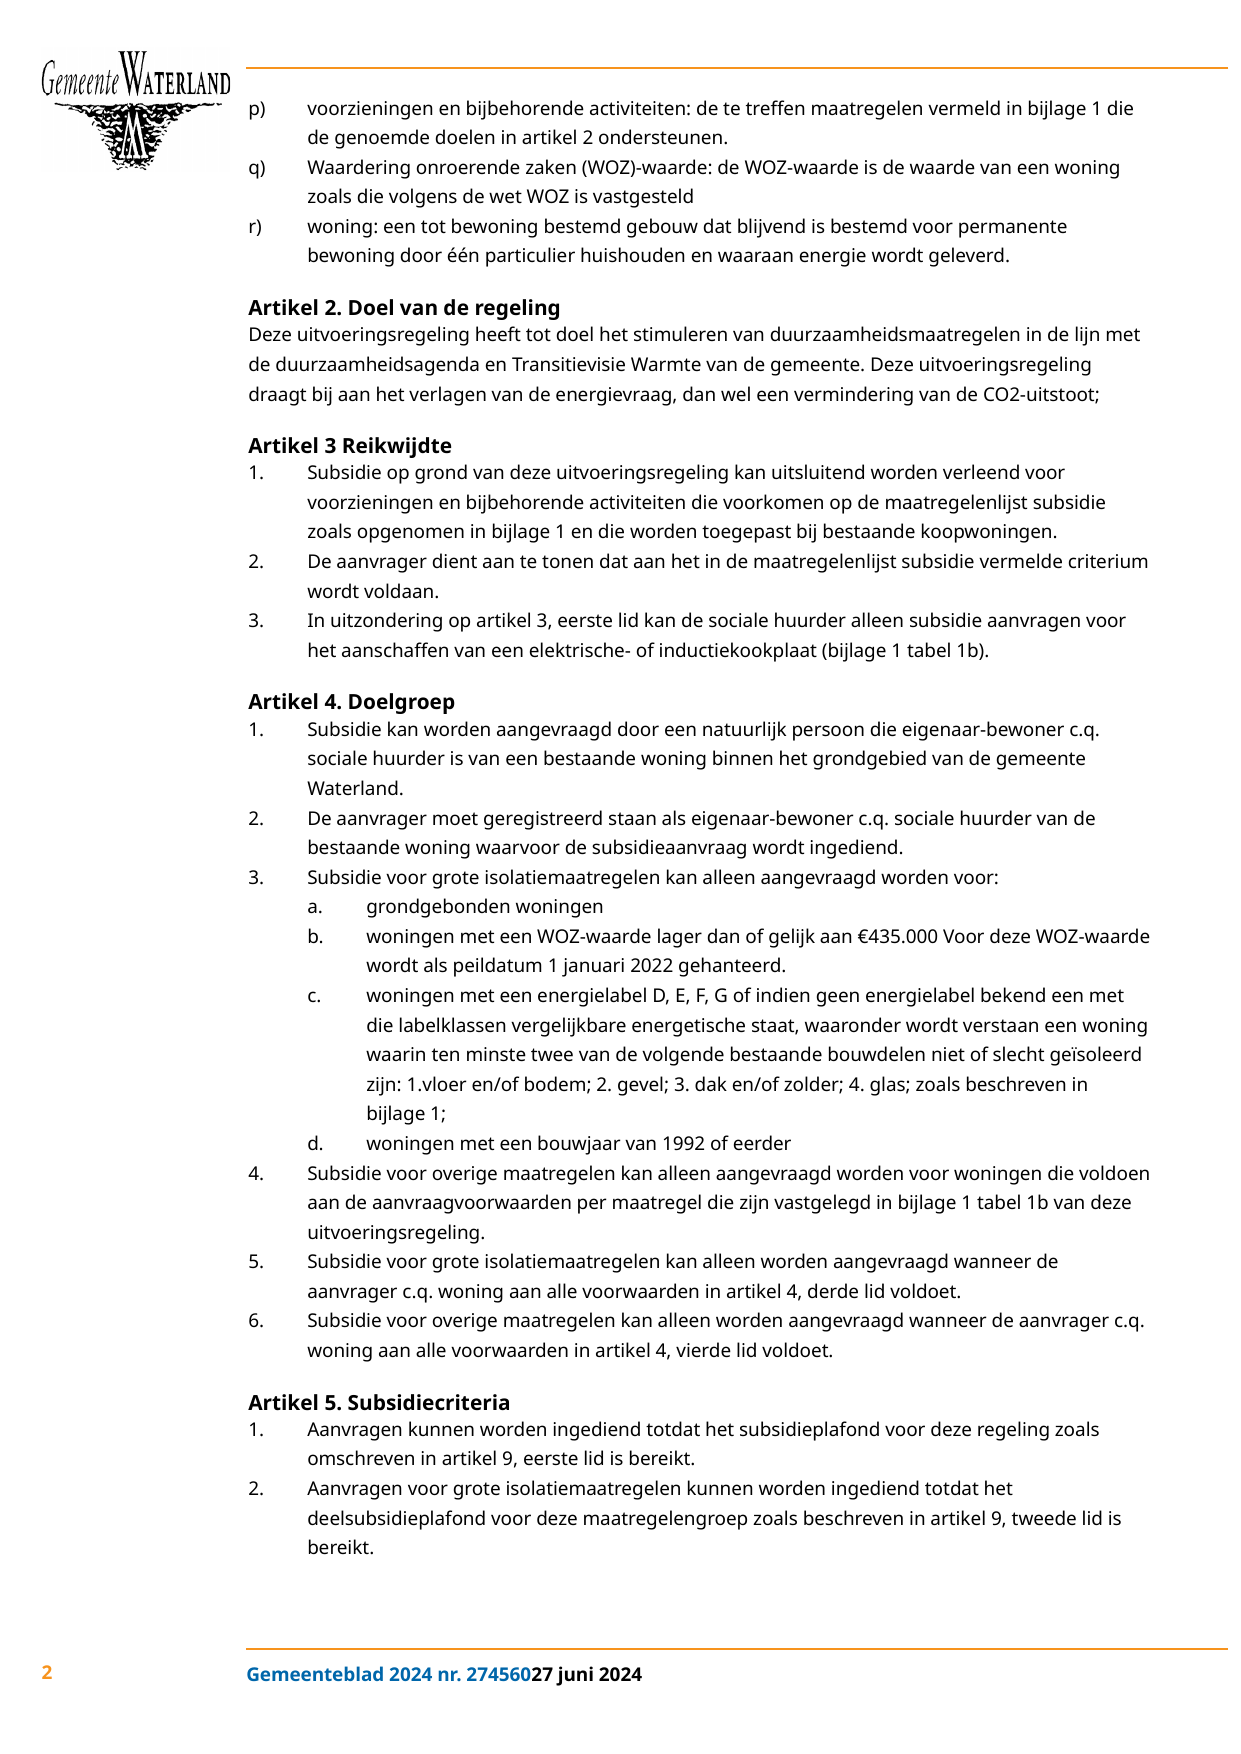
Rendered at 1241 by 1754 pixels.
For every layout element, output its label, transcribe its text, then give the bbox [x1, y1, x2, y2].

list Aanvragen kunnen worden ingediend totdat het subsidieplafond voor deze regeling zoals omschreven in artikel 9, eerste lid is bereikt. [248, 1416, 1152, 1471]
list Subsidie voor grote isolatiemaatregelen kan alleen worden aangevraagd wanneer de aanvrager c.q. woning aan alle voorwaarden in artikel 4, derde lid voldoet. [248, 1248, 1152, 1304]
list grondgebonden woningen [307, 893, 1152, 919]
text Artikel 2. Doel van de regeling [248, 293, 1152, 322]
list Waardering onroerende zaken (WOZ)-waarde: de WOZ-waarde is de waarde van een woning zoals die volgens de wet WOZ is vastgesteld [248, 154, 1152, 209]
list Aanvragen voor grote isolatiemaatregelen kunnen worden ingediend totdat het deelsubsidieplafond voor deze maatregelengroep zoals beschreven in artikel 9, tweede lid is bereikt. [248, 1475, 1152, 1560]
list In uitzondering op artikel 3, eerste lid kan de sociale huurder alleen subsidie aanvragen voor het aanschaffen van een elektrische- of inductiekookplaat (bijlage 1 tabel 1b). [248, 607, 1152, 663]
list Subsidie voor overige maatregelen kan alleen worden aangevraagd wanneer de aanvrager c.q. woning aan alle voorwaarden in artikel 4, vierde lid voldoet. [248, 1308, 1152, 1363]
list woningen met een bouwjaar van 1992 of eerder [307, 1130, 1152, 1156]
list woning: een tot bewoning bestemd gebouw dat blijvend is bestemd voor permanente bewoning door één particulier huishouden en waaraan energie wordt geleverd. [248, 213, 1152, 268]
list voorzieningen en bijbehorende activiteiten: de te treffen maatregelen vermeld in bijlage 1 die de genoemde doelen in artikel 2 ondersteunen. [248, 95, 1152, 150]
list woningen met een WOZ-waarde lager dan of gelijk aan €435.000 Voor deze WOZ-waarde wordt als peildatum 1 januari 2022 gehanteerd. [307, 923, 1152, 978]
list Subsidie kan worden aangevraagd door een natuurlijk persoon die eigenaar-bewoner c.q. sociale huurder is van een bestaande woning binnen het grondgebied van de gemeente Waterland. [248, 716, 1152, 801]
list woningen met een energielabel D, E, F, G of indien geen energielabel bekend een met die labelklassen vergelijkbare energetische staat, waaronder wordt verstaan een woning waarin ten minste twee van de volgende bestaande bouwdelen niet of slecht geïsoleerd zijn: 1.vloer en/of bodem; 2. gevel; 3. dak en/of zolder; 4. glas; zoals beschreven in bijlage 1; [307, 982, 1152, 1126]
text Artikel 3 Reikwijdte [248, 431, 1152, 459]
list Subsidie voor grote isolatiemaatregelen kan alleen aangevraagd worden voor: [248, 864, 1152, 889]
picture [41, 47, 231, 172]
text Artikel 5. Subsidiecriteria [248, 1388, 1152, 1416]
list Subsidie voor overige maatregelen kan alleen aangevraagd worden voor woningen die voldoen aan de aanvraagvoorwaarden per maatregel die zijn vastgelegd in bijlage 1 tabel 1b van deze uitvoeringsregeling. [248, 1160, 1152, 1244]
list De aanvrager moet geregistreerd staan als eigenaar-bewoner c.q. sociale huurder van de bestaande woning waarvoor de subsidieaanvraag wordt ingediend. [248, 805, 1152, 860]
list Subsidie op grond van deze uitvoeringsregeling kan uitsluitend worden verleend voor voorzieningen en bijbehorende activiteiten die voorkomen op de maatregelenlijst subsidie zoals opgenomen in bijlage 1 en die worden toegepast bij bestaande koopwoningen. [248, 459, 1152, 544]
text Deze uitvoeringsregeling heeft tot doel het stimuleren van duurzaamheidsmaatregelen in de lijn met de duurzaamheidsagenda en Transitievisie Warmte van de gemeente. Deze uitvoeringsregeling draagt bij aan het verlagen van de energievraag, dan wel een vermindering van de CO2-uitstoot; [248, 322, 1152, 406]
list De aanvrager dient aan te tonen dat aan het in de maatregelenlijst subsidie vermelde criterium wordt voldaan. [248, 548, 1152, 604]
text Artikel 4. Doelgroep [248, 687, 1152, 716]
